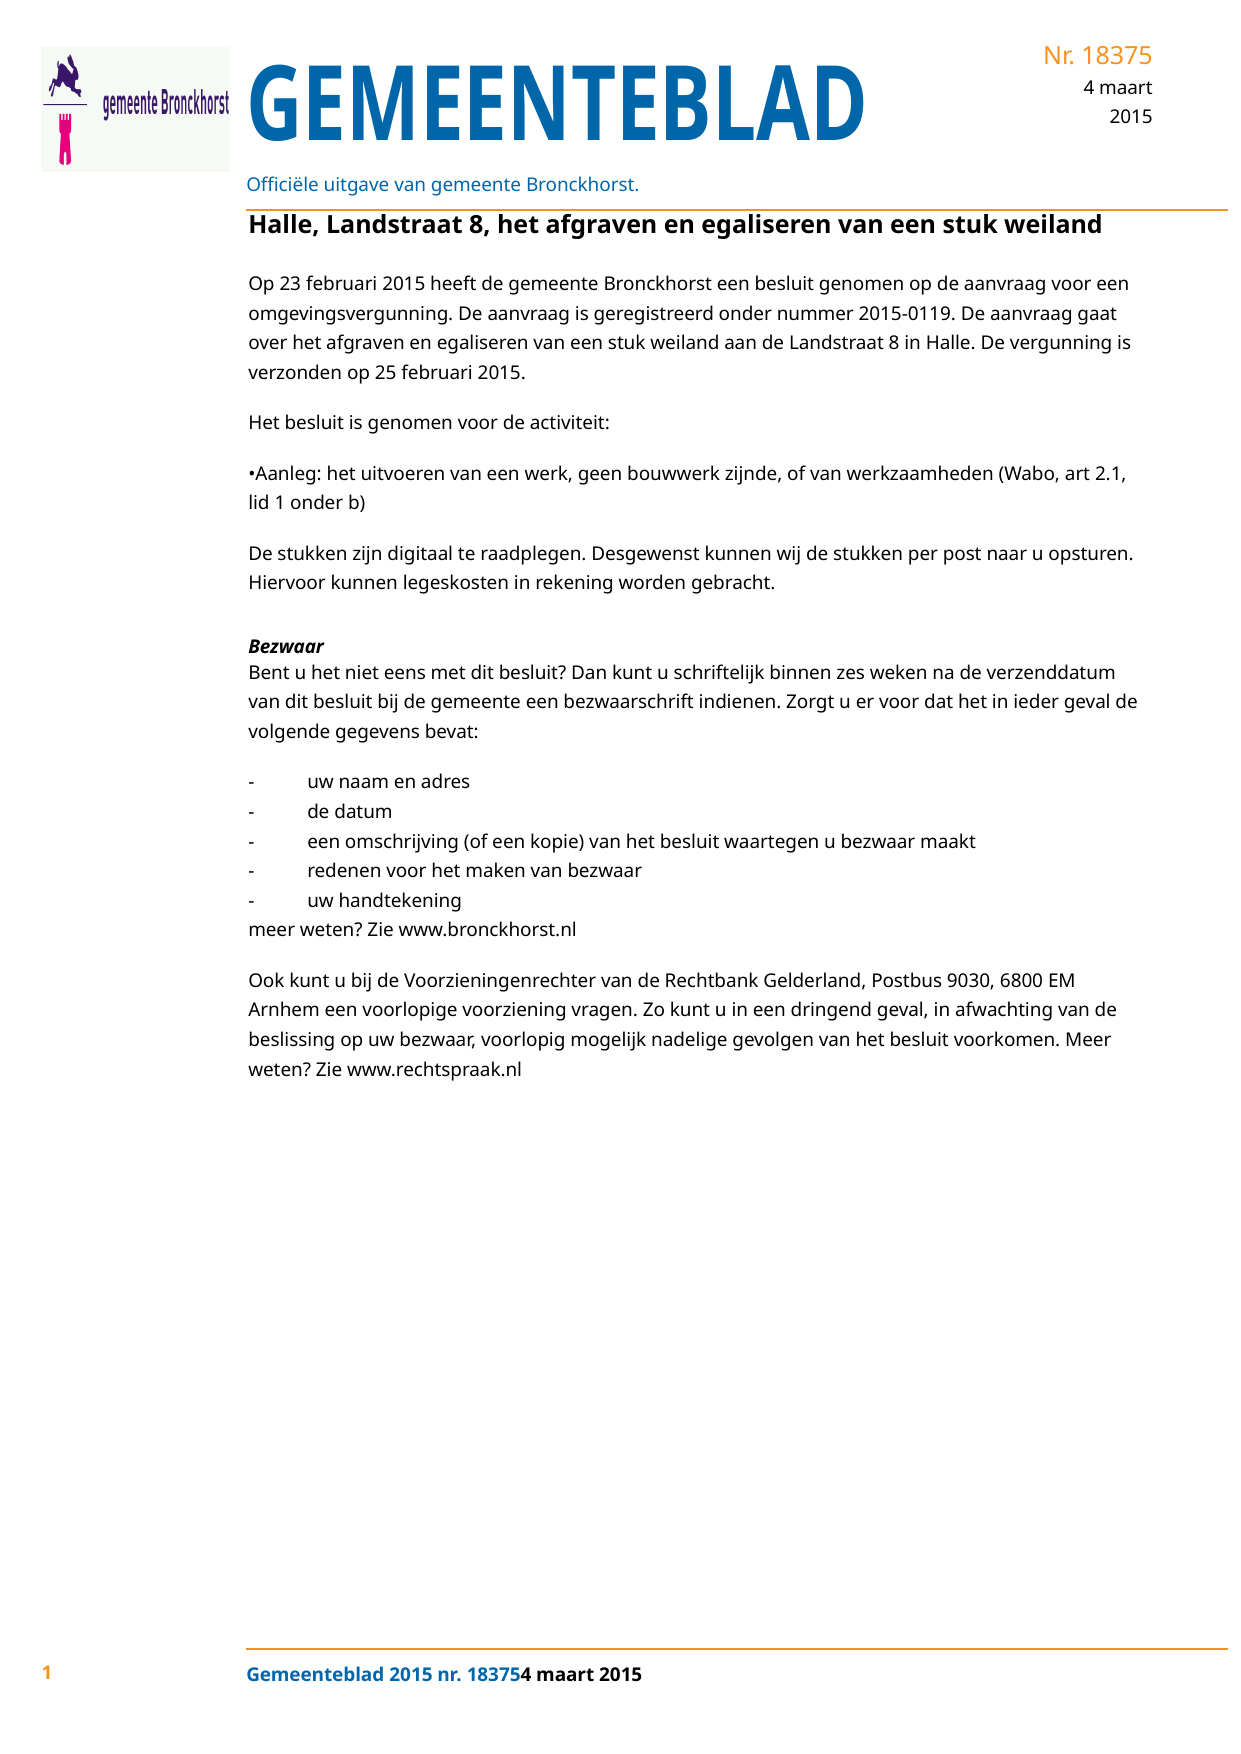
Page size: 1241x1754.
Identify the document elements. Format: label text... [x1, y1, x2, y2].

picture [41, 47, 231, 172]
list uw handtekening [248, 887, 1152, 913]
text Bezwaar [248, 633, 1152, 659]
list uw naam en adres [248, 769, 1152, 794]
text Ook kunt u bij de Voorzieningenrechter van de Rechtbank Gelderland, Postbus 9030, 6800 EM Arnhem een voorlopige voorziening vragen. Zo kunt u in een dringend geval, in afwachting van de beslissing op uw bezwaar, voorlopig mogelijk nadelige gevolgen van het besluit voorkomen. Meer weten? Zie www.rechtspraak.nl [248, 967, 1152, 1082]
text Het besluit is genomen voor de activiteit: [248, 409, 1152, 435]
text meer weten? Zie www.bronckhorst.nl [248, 917, 1152, 942]
text Bent u het niet eens met dit besluit? Dan kunt u schriftelijk binnen zes weken na de verzenddatum van dit besluit bij de gemeente een bezwaarschrift indienen. Zorgt u er voor dat het in ieder geval de volgende gegevens bevat: [248, 659, 1152, 744]
list een omschrijving (of een kopie) van het besluit waartegen u bezwaar maakt [248, 828, 1152, 854]
list redenen voor het maken van bezwaar [248, 857, 1152, 883]
text Halle, Landstraat 8, het afgraven en egaliseren van een stuk weiland [248, 211, 1152, 241]
text •Aanleg: het uitvoeren van een werk, geen bouwwerk zijnde, of van werkzaamheden (Wabo, art 2.1, lid 1 onder b) [248, 460, 1152, 515]
text De stukken zijn digitaal te raadplegen. Desgewenst kunnen wij de stukken per post naar u opsturen. Hiervoor kunnen legeskosten in rekening worden gebracht. [248, 540, 1152, 595]
text Op 23 februari 2015 heeft de gemeente Bronckhorst een besluit genomen op de aanvraag voor een omgevingsvergunning. De aanvraag is geregistreerd onder nummer 2015-0119. De aanvraag gaat over het afgraven en egaliseren van een stuk weiland aan de Landstraat 8 in Halle. De vergunning is verzonden op 25 februari 2015. [248, 270, 1152, 385]
list de datum [248, 798, 1152, 824]
